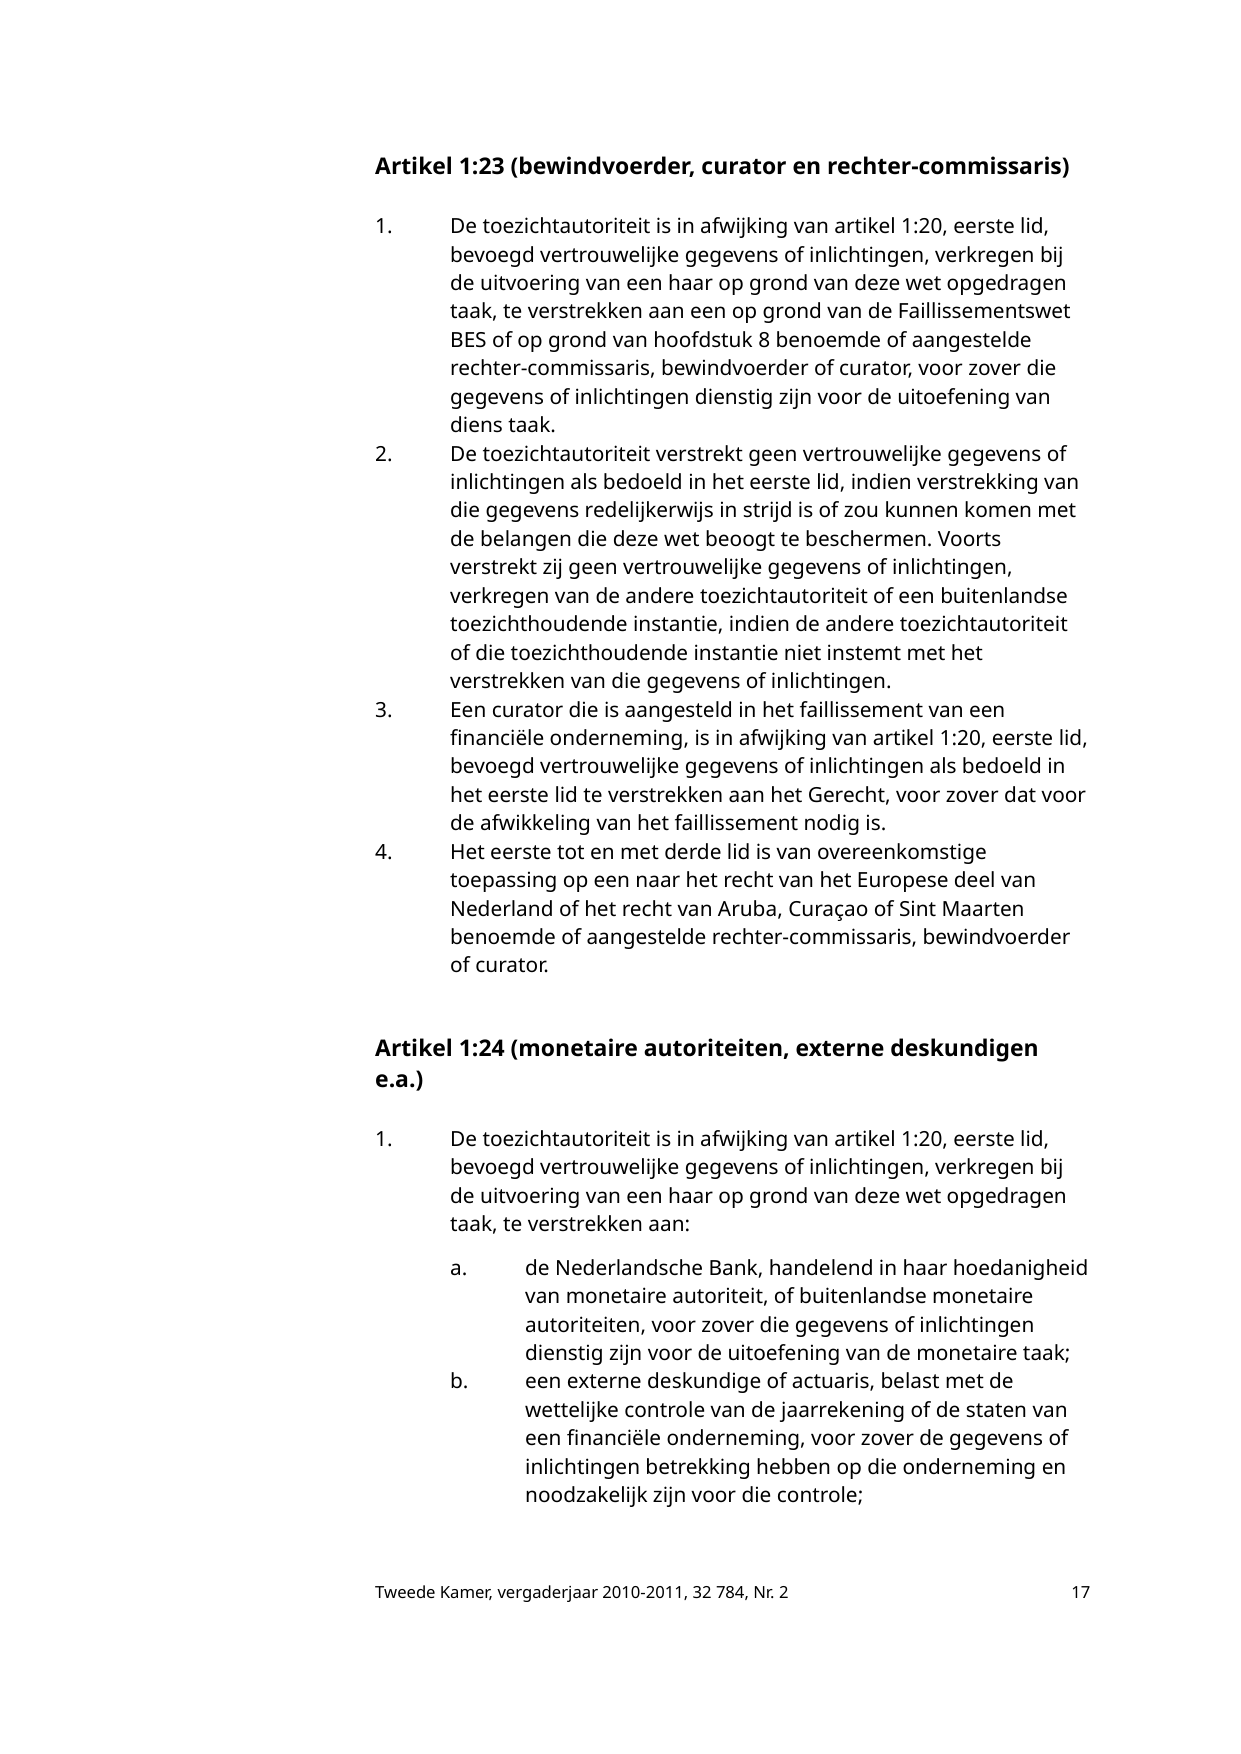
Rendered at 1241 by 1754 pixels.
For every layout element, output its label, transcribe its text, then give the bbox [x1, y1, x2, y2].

subtitle Artikel 1:23 (bewindvoerder, curator en rechter-commissaris) [375, 150, 1090, 181]
list Het eerste tot en met derde lid is van overeenkomstige toepassing op een naar het recht van het Europese deel van Nederland of het recht van Aruba, Curaçao of Sint Maarten benoemde of aangestelde rechter-commissaris, bewindvoerder of curator. [375, 837, 1090, 979]
list Een curator die is aangesteld in het faillissement van een financiële onderneming, is in afwijking van artikel 1:20, eerste lid, bevoegd vertrouwelijke gegevens of inlichtingen als bedoeld in het eerste lid te verstrekken aan het Gerecht, voor zover dat voor de afwikkeling van het faillissement nodig is. [375, 695, 1090, 837]
list De toezichtautoriteit is in afwijking van artikel 1:20, eerste lid, bevoegd vertrouwelijke gegevens of inlichtingen, verkregen bij de uitvoering van een haar op grond van deze wet opgedragen taak, te verstrekken aan: [375, 1124, 1090, 1238]
list de Nederlandsche Bank, handelend in haar hoedanigheid van monetaire autoriteit, of buitenlandse monetaire autoriteiten, voor zover die gegevens of inlichtingen dienstig zijn voor de uitoefening van de monetaire taak; [450, 1253, 1090, 1367]
list een externe deskundige of actuaris, belast met de wettelijke controle van de jaarrekening of de staten van een financiële onderneming, voor zover de gegevens of inlichtingen betrekking hebben op die onderneming en noodzakelijk zijn voor die controle; [450, 1367, 1090, 1509]
list De toezichtautoriteit is in afwijking van artikel 1:20, eerste lid, bevoegd vertrouwelijke gegevens of inlichtingen, verkregen bij de uitvoering van een haar op grond van deze wet opgedragen taak, te verstrekken aan een op grond van de Faillissementswet BES of op grond van hoofdstuk 8 benoemde of aangestelde rechter-commissaris, bewindvoerder of curator, voor zover die gegevens of inlichtingen dienstig zijn voor de uitoefening van diens taak. [375, 211, 1090, 439]
list De toezichtautoriteit verstrekt geen vertrouwelijke gegevens of inlichtingen als bedoeld in het eerste lid, indien verstrekking van die gegevens redelijkerwijs in strijd is of zou kunnen komen met de belangen die deze wet beoogt te beschermen. Voorts verstrekt zij geen vertrouwelijke gegevens of inlichtingen, verkregen van de andere toezichtautoriteit of een buitenlandse toezichthoudende instantie, indien de andere toezichtautoriteit of die toezichthoudende instantie niet instemt met het verstrekken van die gegevens of inlichtingen. [375, 439, 1090, 695]
subtitle Artikel 1:24 (monetaire autoriteiten, externe deskundigen e.a.) [375, 1032, 1090, 1094]
